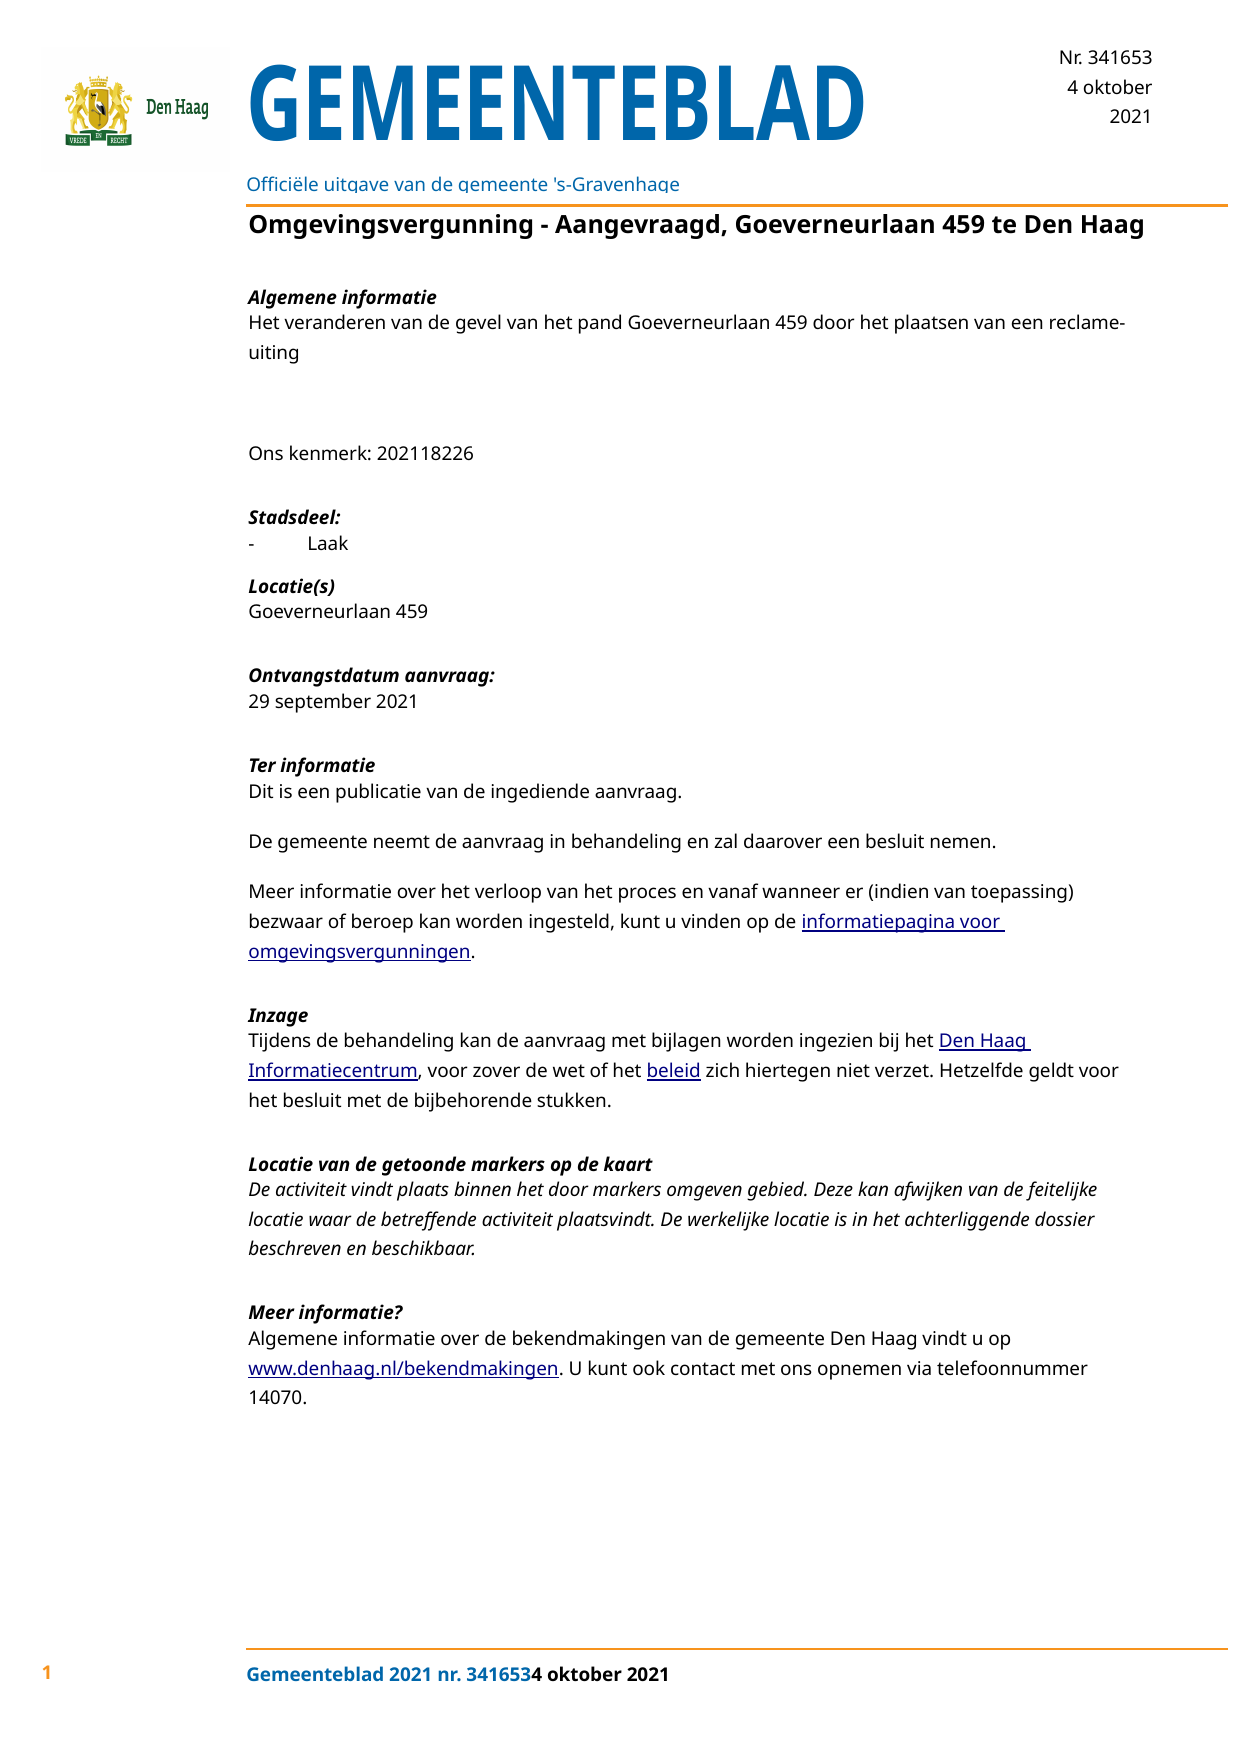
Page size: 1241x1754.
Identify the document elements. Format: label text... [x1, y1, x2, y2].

text Locatie(s) [248, 573, 1152, 598]
list Laak [248, 530, 1152, 555]
text Omgevingsvergunning - Aangevraagd, Goeverneurlaan 459 te Den Haag [248, 207, 1152, 241]
text Inzage [248, 1002, 1152, 1028]
text De activiteit vindt plaats binnen het door markers omgeven gebied. Deze kan afwijken van de feitelijke locatie waar de betreffende activiteit plaatsvindt. De werkelijke locatie is in het achterliggende dossier beschreven en beschikbaar. [248, 1176, 1152, 1261]
text Dit is een publicatie van de ingediende aanvraag. [248, 778, 1152, 804]
text Ter informatie [248, 752, 1152, 778]
text Locatie van de getoonde markers op de kaart [248, 1151, 1152, 1176]
text Meer informatie? [248, 1299, 1152, 1325]
text Algemene informatie [248, 284, 1152, 309]
picture [41, 47, 231, 172]
text Algemene informatie over de bekendmakingen van de gemeente Den Haag vindt u op www.denhaag.nl/bekendmakingen. U kunt ook contact met ons opnemen via telefoonnummer 14070. [248, 1325, 1152, 1410]
text Ontvangstdatum aanvraag: [248, 662, 1152, 688]
text Meer informatie over het verloop van het proces en vanaf wanneer er (indien van toepassing) bezwaar of beroep kan worden ingesteld, kunt u vinden op de informatiepagina voor omgevingsvergunningen. [248, 879, 1152, 964]
text Stadsdeel: [248, 504, 1152, 530]
text De gemeente neemt de aanvraag in behandeling en zal daarover een besluit nemen. [248, 828, 1152, 854]
text Het veranderen van de gevel van het pand Goeverneurlaan 459 door het plaatsen van een reclame-uiting [248, 309, 1152, 365]
text Goeverneurlaan 459 [248, 598, 1152, 624]
text 29 september 2021 [248, 688, 1152, 714]
text Ons kenmerk: 202118226 [248, 440, 1152, 466]
text Tijdens de behandeling kan de aanvraag met bijlagen worden ingezien bij het Den Haag Informatiecentrum, voor zover de wet of het beleid zich hiertegen niet verzet. Hetzelfde geldt voor het besluit met de bijbehorende stukken. [248, 1028, 1152, 1112]
